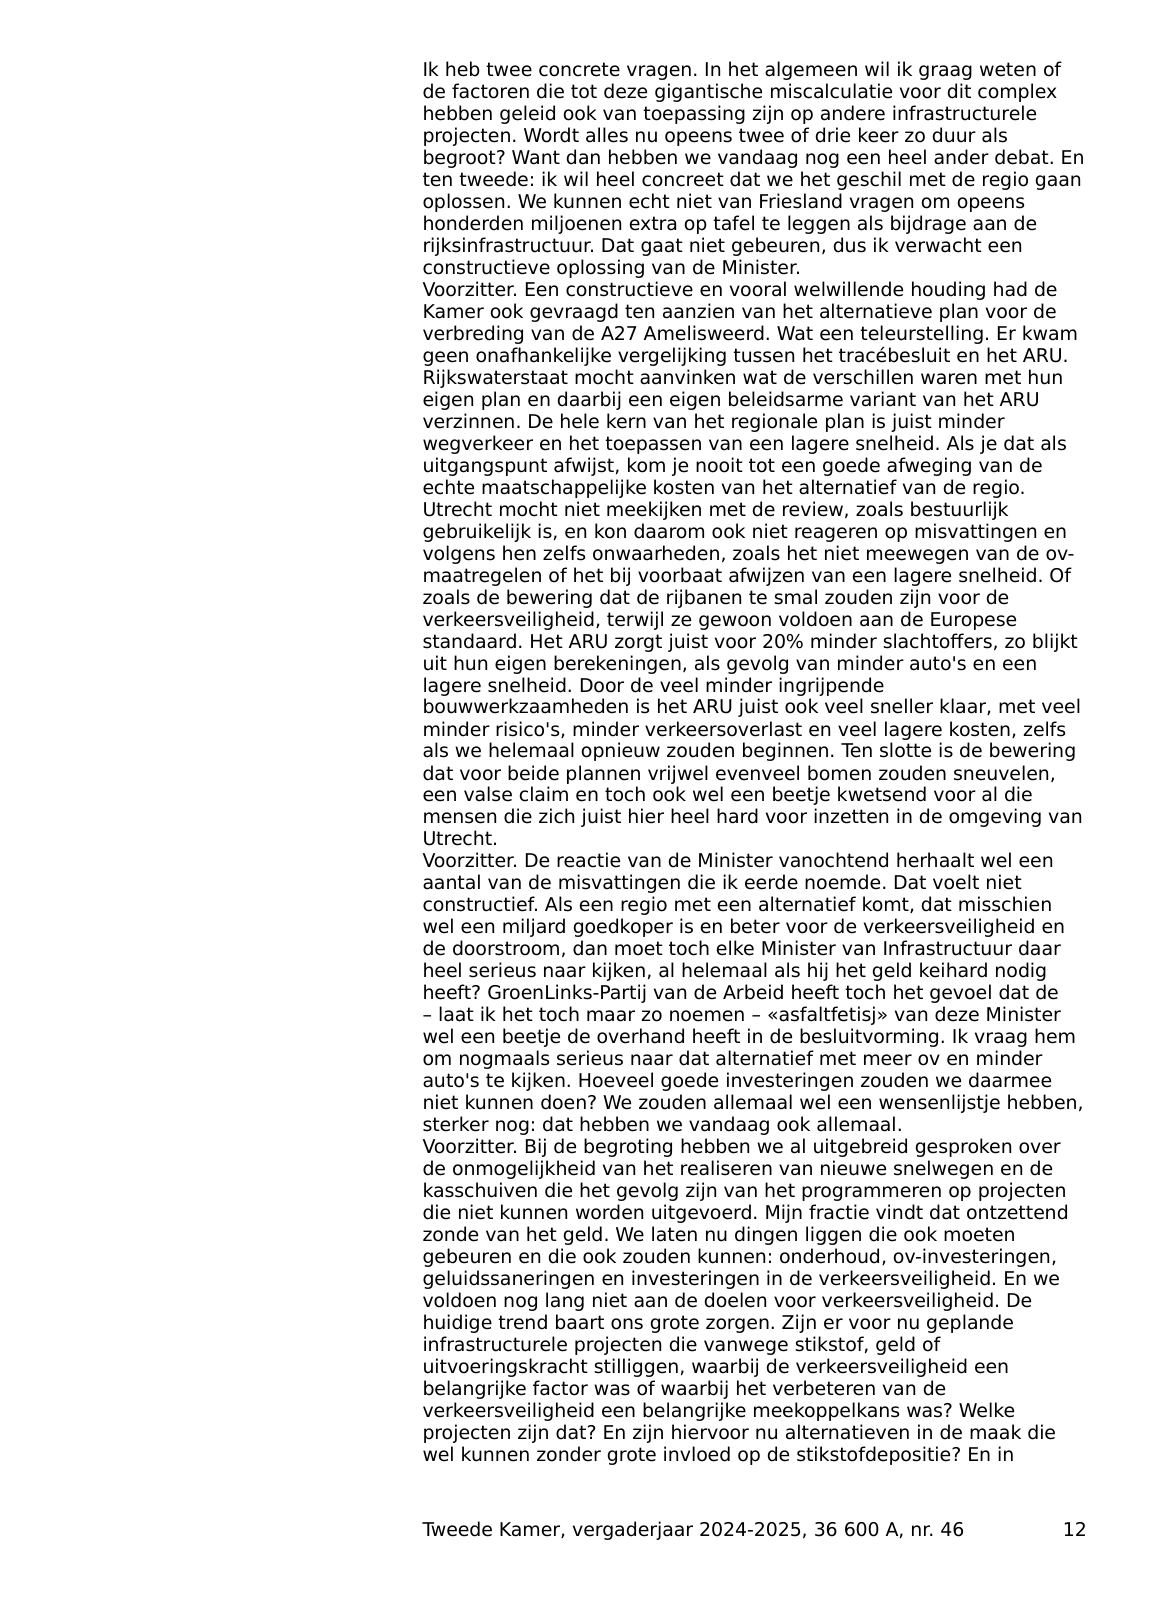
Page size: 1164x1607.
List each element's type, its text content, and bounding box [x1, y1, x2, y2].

text Voorzitter. Een constructieve en vooral welwillende houding had de Kamer ook gevraagd ten aanzien van het alternatieve plan voor de verbreding van de A27 Amelisweerd. Wat een teleurstelling. Er kwam geen onafhankelijke vergelijking tussen het tracébesluit en het ARU. Rijkswaterstaat mocht aanvinken wat de verschillen waren met hun eigen plan en daarbij een eigen beleidsarme variant van het ARU verzinnen. De hele kern van het regionale plan is juist minder wegverkeer en het toepassen van een lagere snelheid. Als je dat als uitgangspunt afwijst, kom je nooit tot een goede afweging van de echte maatschappelijke kosten van het alternatief van de regio. Utrecht mocht niet meekijken met de review, zoals bestuurlijk gebruikelijk is, en kon daarom ook niet reageren op misvattingen en volgens hen zelfs onwaarheden, zoals het niet meewegen van de ov-maatregelen of het bij voorbaat afwijzen van een lagere snelheid. Of zoals de bewering dat de rijbanen te smal zouden zijn voor de verkeersveiligheid, terwijl ze gewoon voldoen aan de Europese standaard. Het ARU zorgt juist voor 20% minder slachtoffers, zo blijkt uit hun eigen berekeningen, als gevolg van minder auto's en een lagere snelheid. Door de veel minder ingrijpende bouwwerkzaamheden is het ARU juist ook veel sneller klaar, met veel minder risico's, minder verkeersoverlast en veel lagere kosten, zelfs als we helemaal opnieuw zouden beginnen. Ten slotte is de bewering dat voor beide plannen vrijwel evenveel bomen zouden sneuvelen, een valse claim en toch ook wel een beetje kwetsend voor al die mensen die zich juist hier heel hard voor inzetten in de omgeving van Utrecht. [422, 279, 1087, 850]
text Ik heb twee concrete vragen. In het algemeen wil ik graag weten of de factoren die tot deze gigantische miscalculatie voor dit complex hebben geleid ook van toepassing zijn op andere infrastructurele projecten. Wordt alles nu opeens twee of drie keer zo duur als begroot? Want dan hebben we vandaag nog een heel ander debat. En ten tweede: ik wil heel concreet dat we het geschil met de regio gaan oplossen. We kunnen echt niet van Friesland vragen om opeens honderden miljoenen extra op tafel te leggen als bijdrage aan de rijksinfrastructuur. Dat gaat niet gebeuren, dus ik verwacht een constructieve oplossing van de Minister. [422, 59, 1087, 279]
text Voorzitter. Bij de begroting hebben we al uitgebreid gesproken over de onmogelijkheid van het realiseren van nieuwe snelwegen en de kasschuiven die het gevolg zijn van het programmeren op projecten die niet kunnen worden uitgevoerd. Mijn fractie vindt dat ontzettend zonde van het geld. We laten nu dingen liggen die ook moeten gebeuren en die ook zouden kunnen: onderhoud, ov-investeringen, geluidssaneringen en investeringen in de verkeersveiligheid. En we voldoen nog lang niet aan de doelen voor verkeersveiligheid. De huidige trend baart ons grote zorgen. Zijn er voor nu geplande infrastructurele projecten die vanwege stikstof, geld of uitvoeringskracht stilliggen, waarbij de verkeersveiligheid een belangrijke factor was of waarbij het verbeteren van de verkeersveiligheid een belangrijke meekoppelkans was? Welke projecten zijn dat? En zijn hiervoor nu alternatieven in de maak die wel kunnen zonder grote invloed op de stikstofdepositie? En in [422, 1136, 1087, 1466]
text Voorzitter. De reactie van de Minister vanochtend herhaalt wel een aantal van de misvattingen die ik eerde noemde. Dat voelt niet constructief. Als een regio met een alternatief komt, dat misschien wel een miljard goedkoper is en beter voor de verkeersveiligheid en de doorstroom, dan moet toch elke Minister van Infrastructuur daar heel serieus naar kijken, al helemaal als hij het geld keihard nodig heeft? GroenLinks-Partij van de Arbeid heeft toch het gevoel dat de – laat ik het toch maar zo noemen – «asfaltfetisj» van deze Minister wel een beetje de overhand heeft in de besluitvorming. Ik vraag hem om nogmaals serieus naar dat alternatief met meer ov en minder auto's te kijken. Hoeveel goede investeringen zouden we daarmee niet kunnen doen? We zouden allemaal wel een wensenlijstje hebben, sterker nog: dat hebben we vandaag ook allemaal. [422, 850, 1087, 1136]
